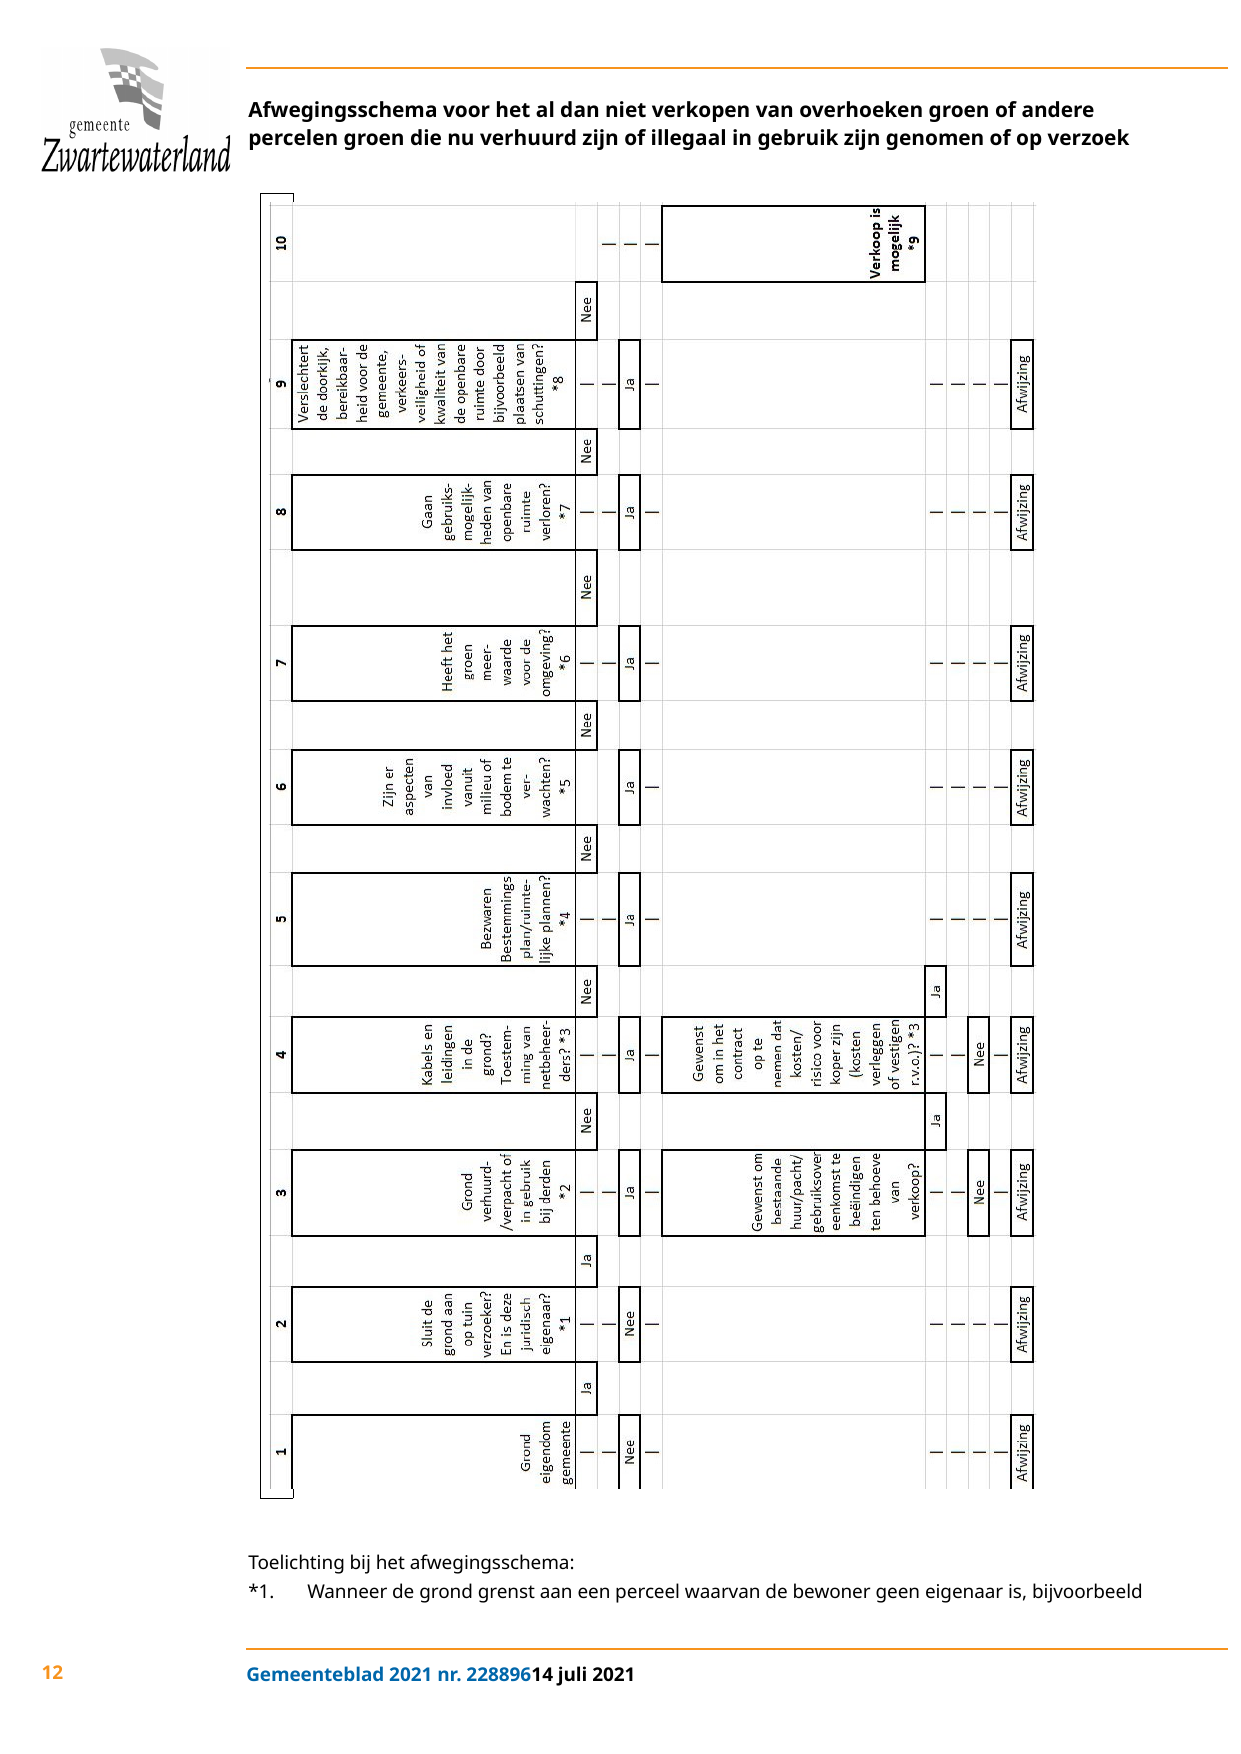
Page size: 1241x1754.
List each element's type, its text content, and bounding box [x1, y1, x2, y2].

picture [41, 47, 231, 172]
list Wanneer de grond grenst aan een perceel waarvan de bewoner geen eigenaar is, bijvoorbeeld [248, 1578, 1152, 1604]
text Toelichting bij het afwegingsschema: [248, 1549, 1152, 1574]
text Afwegingsschema voor het al dan niet verkopen van overhoeken groen of andere percelen groen die nu verhuurd zijn of illegaal in gebruik zijn genomen of op verzoek [248, 95, 1152, 152]
picture [268, 202, 1037, 1489]
